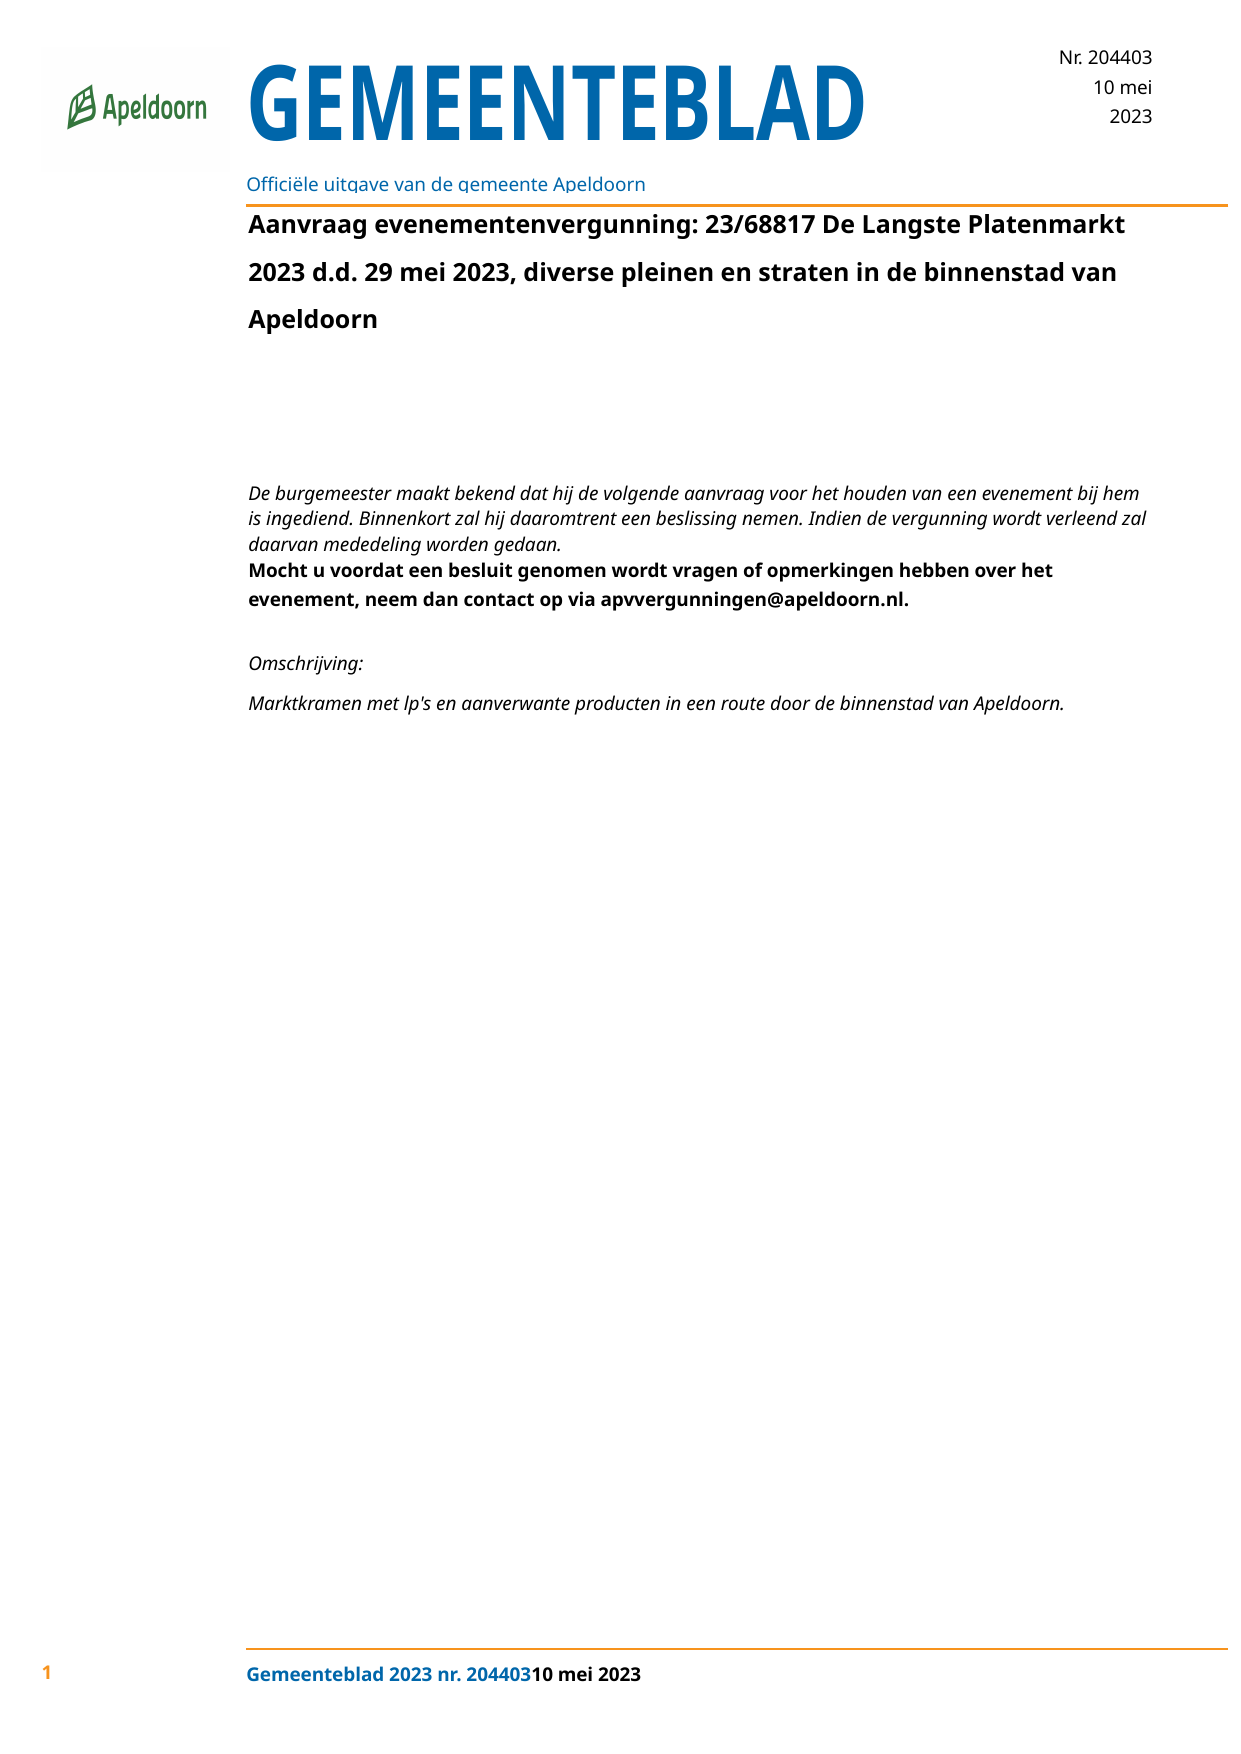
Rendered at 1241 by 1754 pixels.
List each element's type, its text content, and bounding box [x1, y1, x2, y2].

text Marktkramen met lp's en aanverwante producten in een route door de binnenstad van Apeldoorn. [248, 690, 1152, 716]
text Aanvraag evenementenvergunning: 23/68817 De Langste Platenmarkt 2023 d.d. 29 mei 2023, diverse pleinen en straten in de binnenstad van Apeldoorn [248, 207, 1152, 336]
picture [41, 47, 231, 172]
text De burgemeester maakt bekend dat hij de volgende aanvraag voor het houden van een evenement bij hem is ingediend. Binnenkort zal hij daaromtrent een beslissing nemen. Indien de vergunning wordt verleend zal daarvan mededeling worden gedaan. [248, 480, 1152, 557]
text Mocht u voordat een besluit genomen wordt vragen of opmerkingen hebben over het evenement, neem dan contact op via apvvergunningen@apeldoorn.nl. [248, 557, 1152, 612]
text Omschrijving: [248, 651, 1152, 676]
